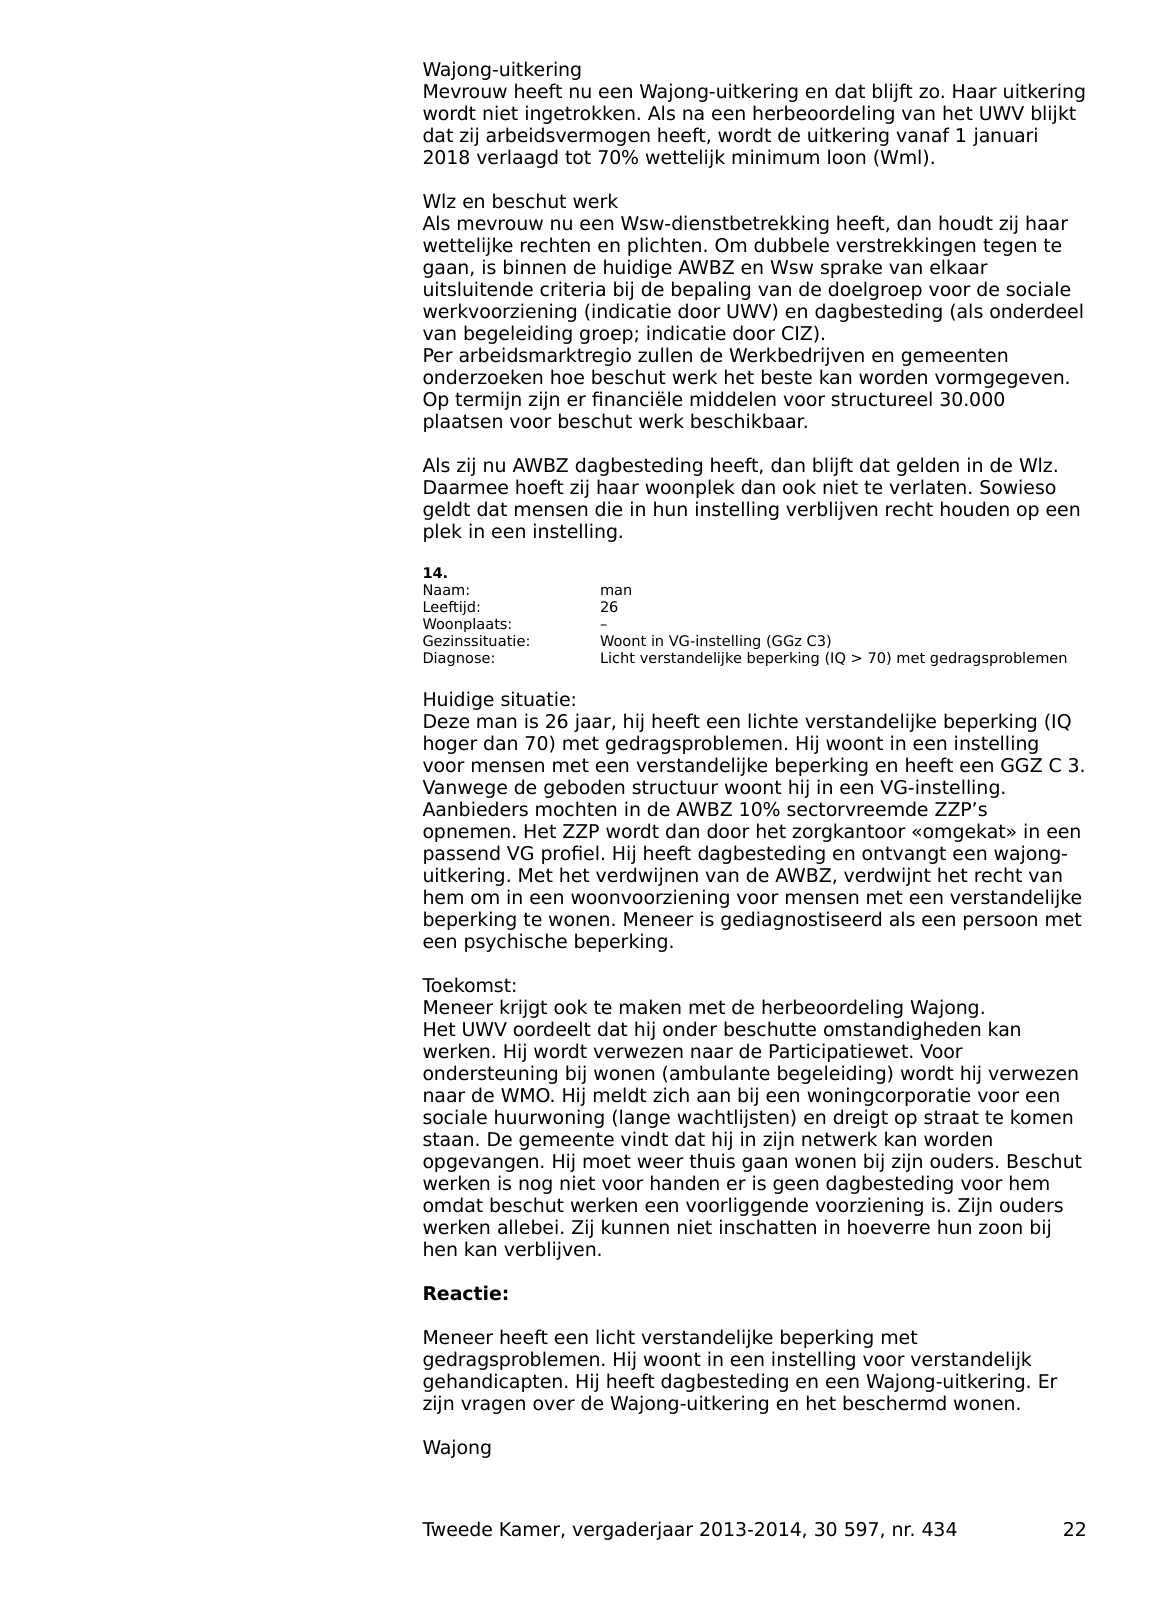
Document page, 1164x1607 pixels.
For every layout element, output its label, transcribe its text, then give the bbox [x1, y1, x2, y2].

text Wajong-uitkering [422, 59, 1087, 81]
text Per arbeidsmarktregio zullen de Werkbedrijven en gemeenten onderzoeken hoe beschut werk het beste kan worden vormgegeven. Op termijn zijn er financiële middelen voor structureel 30.000 plaatsen voor beschut werk beschikbaar. [422, 345, 1087, 433]
text Als mevrouw nu een Wsw-dienstbetrekking heeft, dan houdt zij haar wettelijke rechten en plichten. Om dubbele verstrekkingen tegen te gaan, is binnen de huidige AWBZ en Wsw sprake van elkaar uitsluitende criteria bij de bepaling van de doelgroep voor de sociale werkvoorziening (indicatie door UWV) en dagbesteding (als onderdeel van begeleiding groep; indicatie door CIZ). [422, 213, 1087, 345]
text Wajong [422, 1437, 1087, 1459]
table_cell man [594, 582, 1087, 599]
text Het UWV oordeelt dat hij onder beschutte omstandigheden kan werken. Hij wordt verwezen naar de Participatiewet. Voor ondersteuning bij wonen (ambulante begeleiding) wordt hij verwezen naar de WMO. Hij meldt zich aan bij een woningcorporatie voor een sociale huurwoning (lange wachtlijsten) en dreigt op straat te komen staan. De gemeente vindt dat hij in zijn netwerk kan worden opgevangen. Hij moet weer thuis gaan wonen bij zijn ouders. Beschut werken is nog niet voor handen er is geen dagbesteding voor hem omdat beschut werken een voorliggende voorziening is. Zijn ouders werken allebei. Zij kunnen niet inschatten in hoeverre hun zoon bij hen kan verblijven. [422, 1019, 1087, 1261]
table_header 14. [422, 565, 594, 582]
subtitle Reactie: [422, 1283, 1087, 1305]
table_cell Leeftijd: [422, 599, 594, 616]
table_cell Woonplaats: [422, 616, 594, 633]
text Wlz en beschut werk [422, 191, 1087, 213]
text Meneer heeft een licht verstandelijke beperking met gedragsproblemen. Hij woont in een instelling voor verstandelijk gehandicapten. Hij heeft dagbesteding en een Wajong-uitkering. Er zijn vragen over de Wajong-uitkering en het beschermd wonen. [422, 1327, 1087, 1415]
text Toekomst: [422, 975, 1087, 997]
table_cell Naam: [422, 582, 594, 599]
table_cell Diagnose: [422, 650, 594, 667]
table_cell Gezinssituatie: [422, 633, 594, 650]
table_cell 26 [594, 599, 1087, 616]
text Deze man is 26 jaar, hij heeft een lichte verstandelijke beperking (IQ hoger dan 70) met gedragsproblemen. Hij woont in een instelling voor mensen met een verstandelijke beperking en heeft een GGZ C 3. Vanwege de geboden structuur woont hij in een VG-instelling. Aanbieders mochten in de AWBZ 10% sectorvreemde ZZP’s opnemen. Het ZZP wordt dan door het zorgkantoor «omgekat» in een passend VG profiel. Hij heeft dagbesteding en ontvangt een wajong-uitkering. Met het verdwijnen van de AWBZ, verdwijnt het recht van hem om in een woonvoorziening voor mensen met een verstandelijke beperking te wonen. Meneer is gediagnostiseerd als een persoon met een psychische beperking. [422, 711, 1087, 953]
table_cell Licht verstandelijke beperking (IQ > 70) met gedragsproblemen [594, 650, 1087, 667]
text Huidige situatie: [422, 689, 1087, 711]
text Meneer krijgt ook te maken met de herbeoordeling Wajong. [422, 997, 1087, 1019]
text Mevrouw heeft nu een Wajong-uitkering en dat blijft zo. Haar uitkering wordt niet ingetrokken. Als na een herbeoordeling van het UWV blijkt dat zij arbeidsvermogen heeft, wordt de uitkering vanaf 1 januari 2018 verlaagd tot 70% wettelijk minimum loon (Wml). [422, 81, 1087, 169]
table_cell Woont in VG-instelling (GGz C3) [594, 633, 1087, 650]
text Als zij nu AWBZ dagbesteding heeft, dan blijft dat gelden in de Wlz. Daarmee hoeft zij haar woonplek dan ook niet te verlaten. Sowieso geldt dat mensen die in hun instelling verblijven recht houden op een plek in een instelling. [422, 455, 1087, 543]
table_cell – [594, 616, 1087, 633]
table_header [594, 565, 1087, 582]
